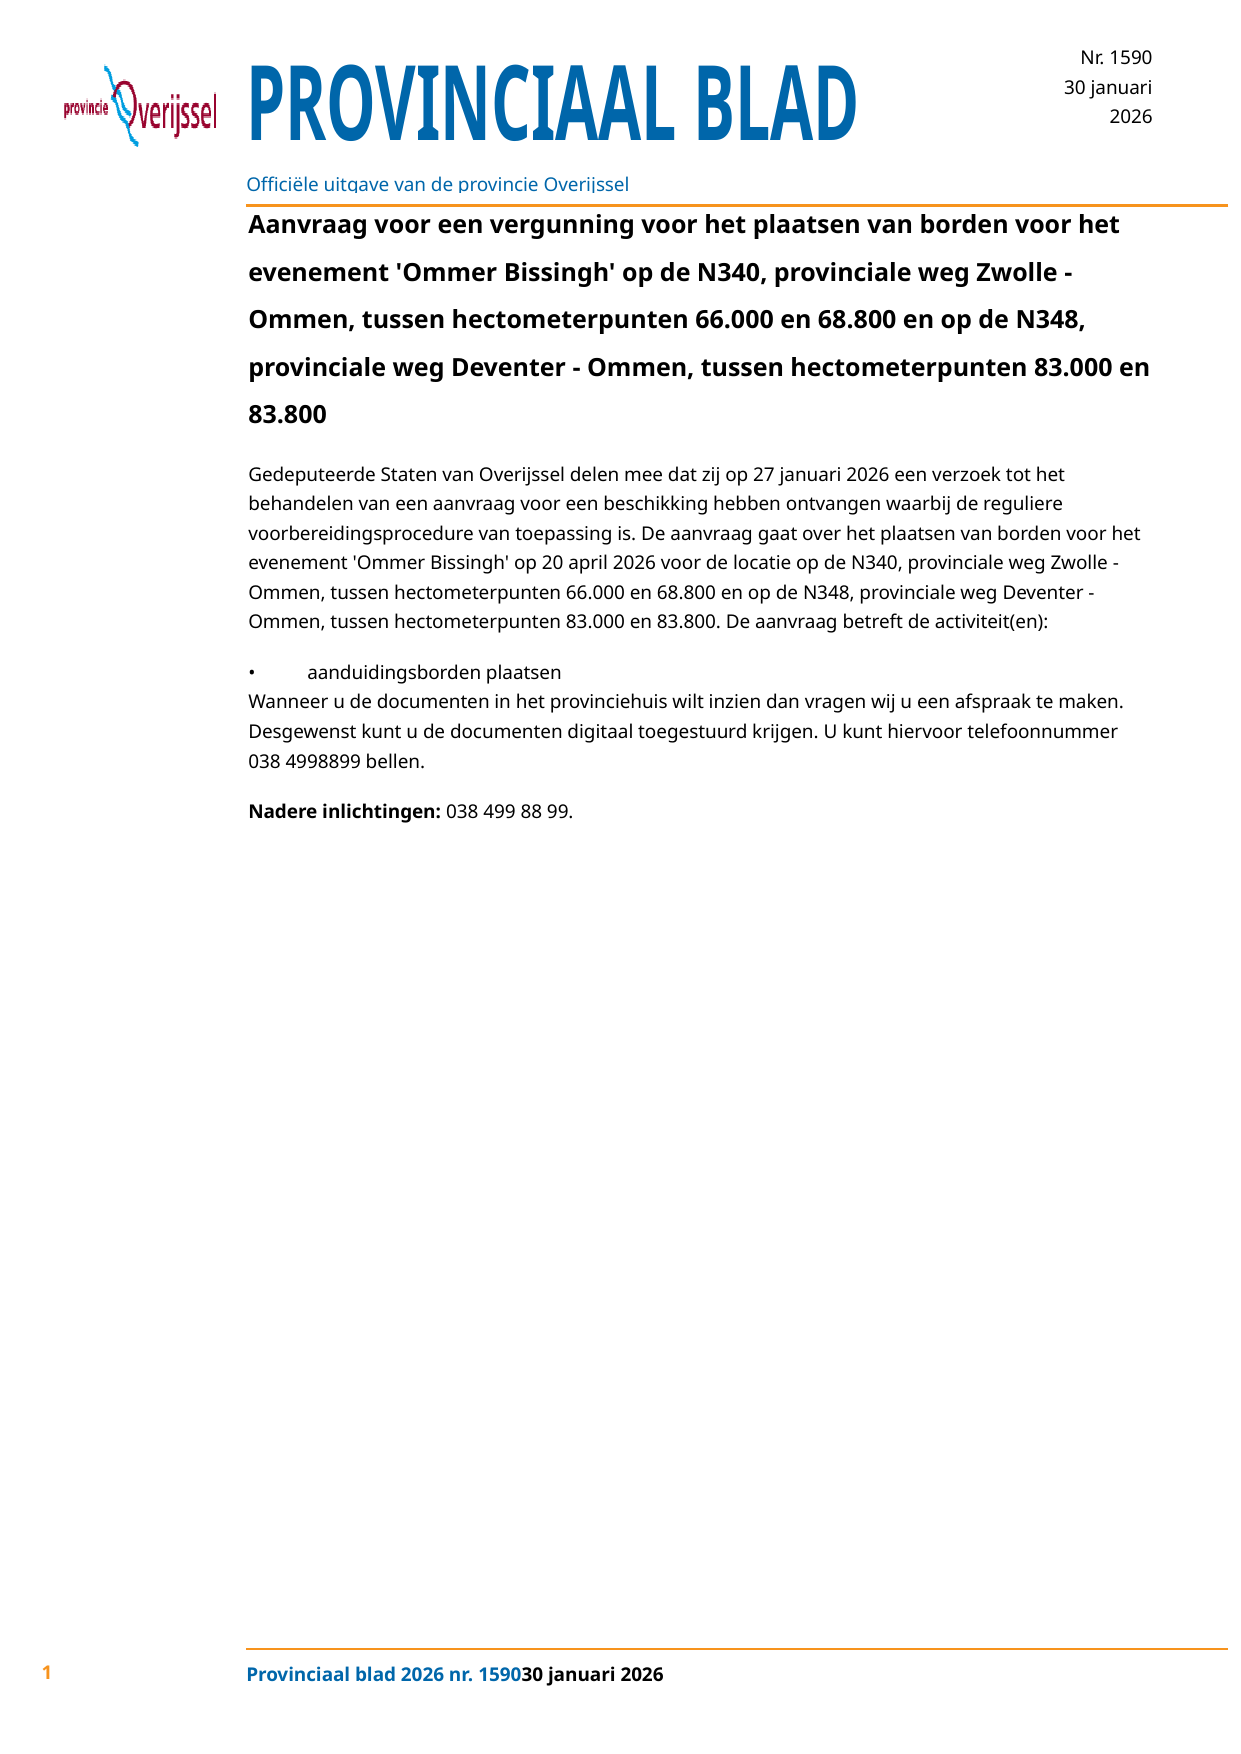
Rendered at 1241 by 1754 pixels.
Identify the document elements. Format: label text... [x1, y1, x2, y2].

text Aanvraag voor een vergunning voor het plaatsen van borden voor het evenement 'Ommer Bissingh' op de N340, provinciale weg Zwolle - Ommen, tussen hectometerpunten 66.000 en 68.800 en op de N348, provinciale weg Deventer - Ommen, tussen hectometerpunten 83.000 en 83.800 [248, 207, 1152, 431]
picture [41, 47, 231, 172]
text Gedeputeerde Staten van Overijssel delen mee dat zij op 27 januari 2026 een verzoek tot het behandelen van een aanvraag voor een beschikking hebben ontvangen waarbij de reguliere voorbereidingsprocedure van toepassing is. De aanvraag gaat over het plaatsen van borden voor het evenement 'Ommer Bissingh' op 20 april 2026 voor de locatie op de N340, provinciale weg Zwolle - Ommen, tussen hectometerpunten 66.000 en 68.800 en op de N348, provinciale weg Deventer - Ommen, tussen hectometerpunten 83.000 en 83.800. De aanvraag betreft de activiteit(en): [248, 461, 1152, 634]
text Nadere inlichtingen: 038 499 88 99. [248, 798, 1152, 824]
list aanduidingsborden plaatsen [248, 659, 1152, 685]
text Wanneer u de documenten in het provinciehuis wilt inzien dan vragen wij u een afspraak te maken. Desgewenst kunt u de documenten digitaal toegestuurd krijgen. U kunt hiervoor telefoonnummer 038 4998899 bellen. [248, 689, 1152, 773]
